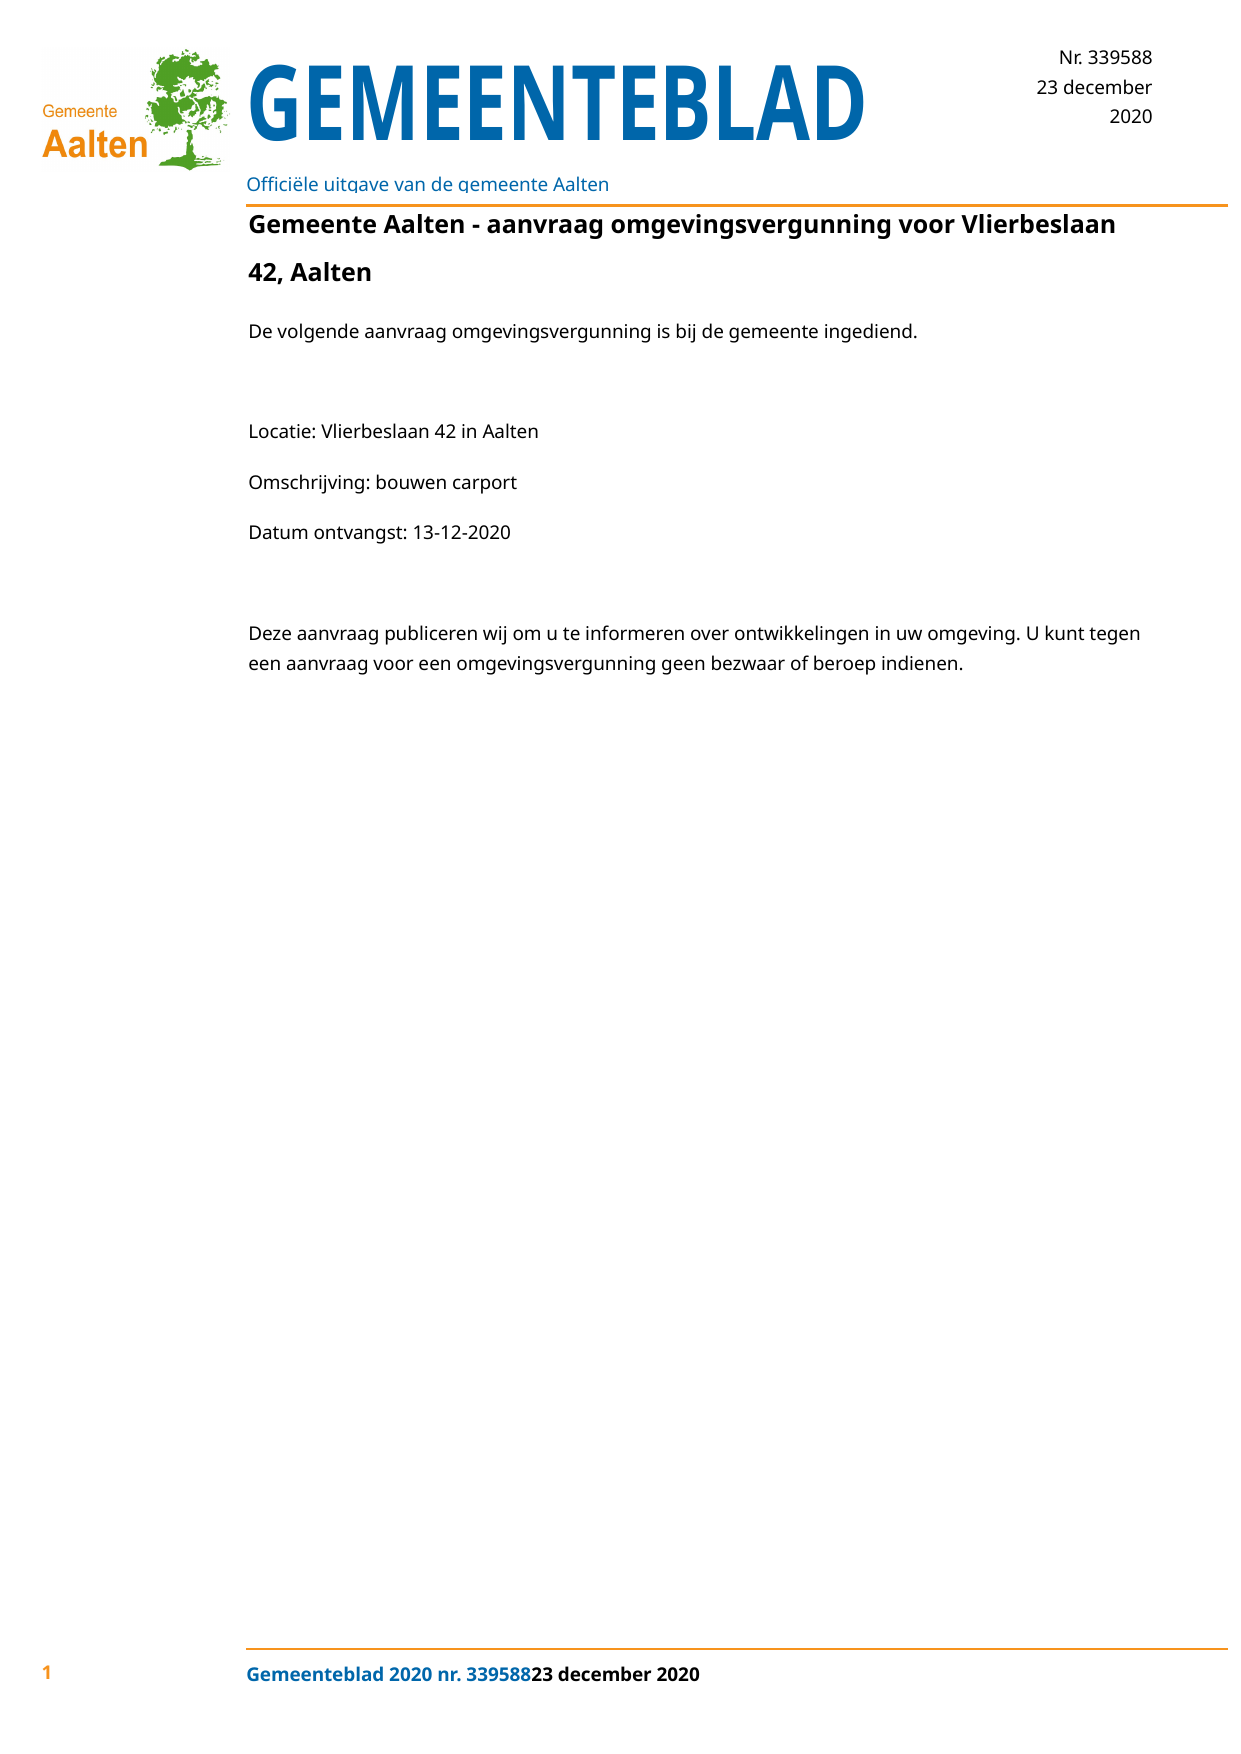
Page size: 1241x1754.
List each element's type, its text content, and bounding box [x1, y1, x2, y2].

text De volgende aanvraag omgevingsvergunning is bij de gemeente ingediend. [248, 318, 1152, 344]
text Deze aanvraag publiceren wij om u te informeren over ontwikkelingen in uw omgeving. U kunt tegen een aanvraag voor een omgevingsvergunning geen bezwaar of beroep indienen. [248, 620, 1152, 676]
picture [41, 47, 231, 172]
text Omschrijving: bouwen carport [248, 469, 1152, 495]
text Gemeente Aalten - aanvraag omgevingsvergunning voor Vlierbeslaan 42, Aalten [248, 207, 1152, 288]
text Datum ontvangst: 13-12-2020 [248, 519, 1152, 545]
text Locatie: Vlierbeslaan 42 in Aalten [248, 419, 1152, 444]
